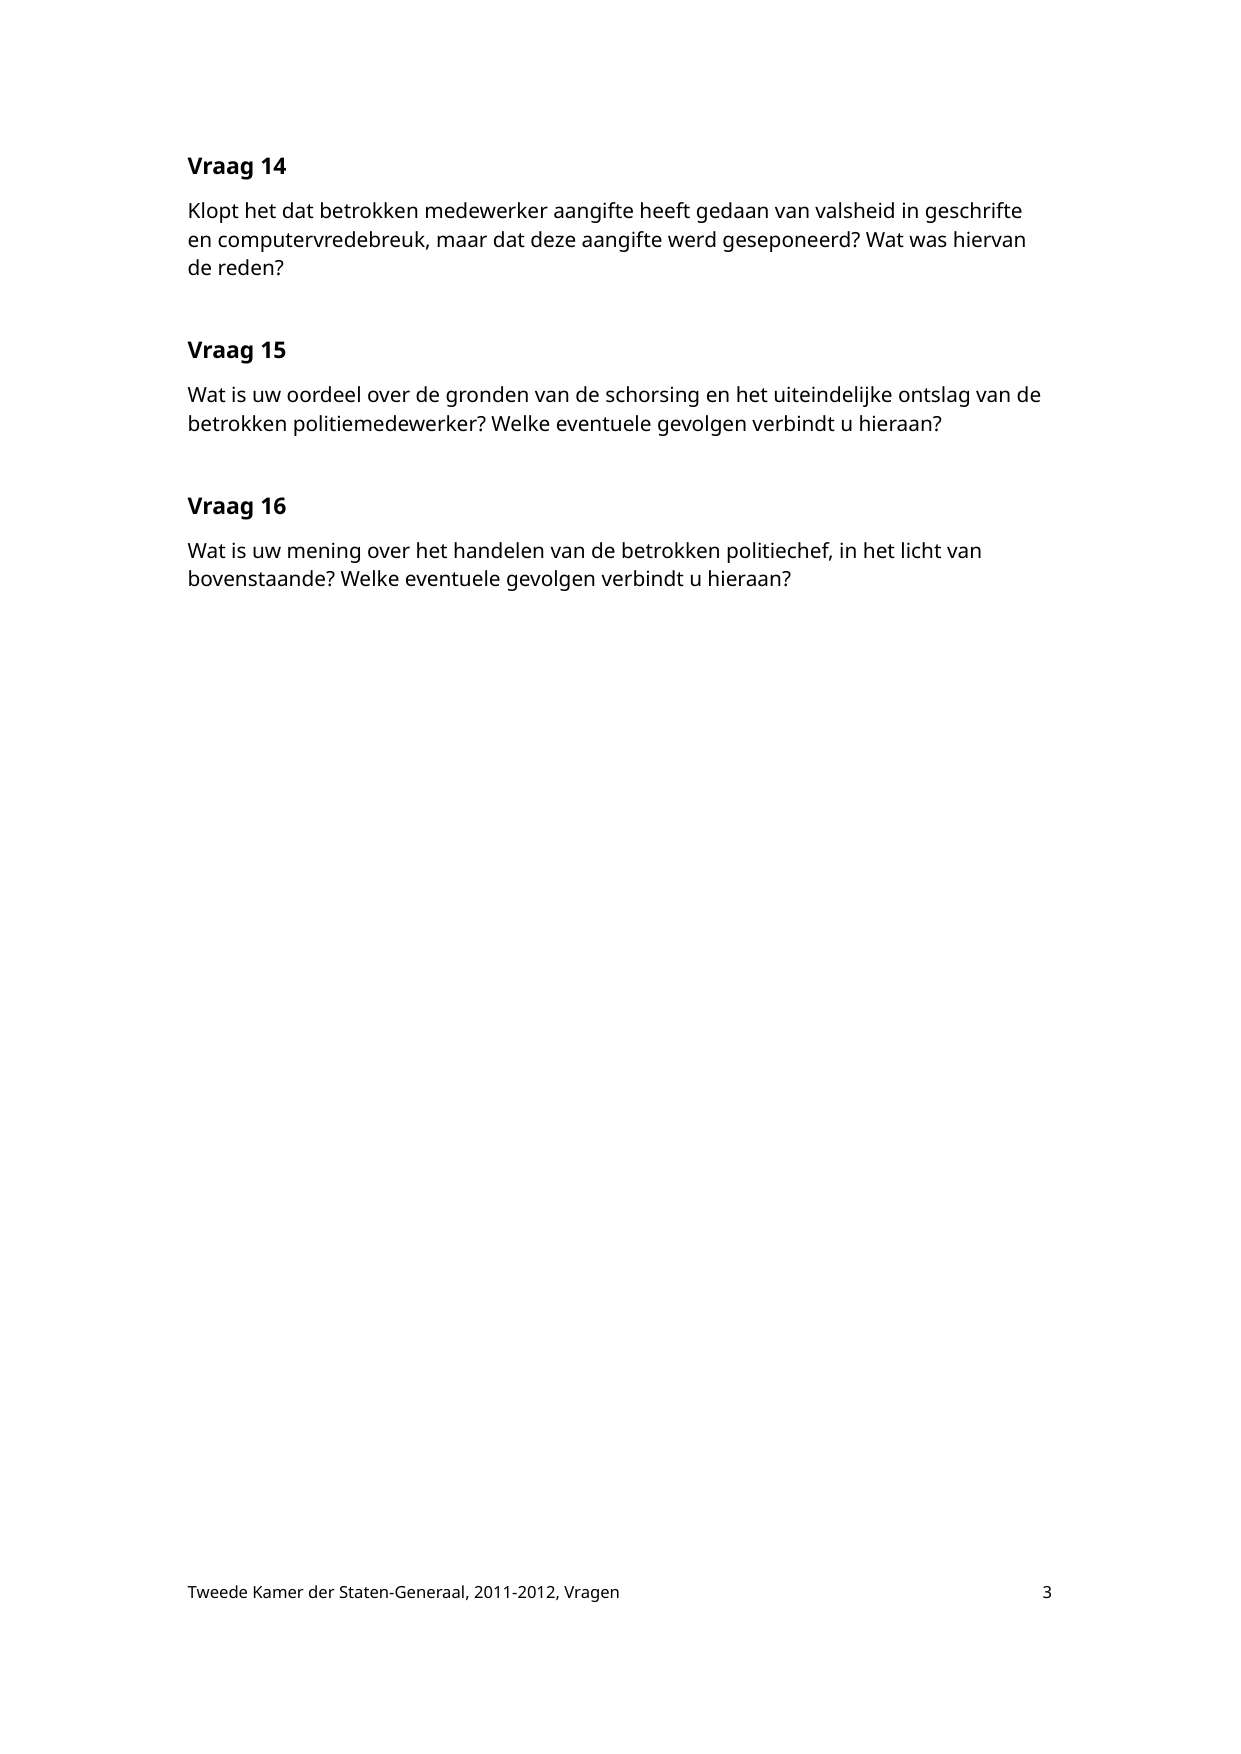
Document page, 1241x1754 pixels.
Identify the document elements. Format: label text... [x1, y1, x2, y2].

text Wat is uw oordeel over de gronden van de schorsing en het uiteindelijke ontslag van de betrokken politiemedewerker? Welke eventuele gevolgen verbindt u hieraan? [187, 380, 1053, 437]
text Klopt het dat betrokken medewerker aangifte heeft gedaan van valsheid in geschrifte en computervredebreuk, maar dat deze aangifte werd geseponeerd? Wat was hiervan de reden? [187, 196, 1053, 282]
subtitle Vraag 15 [187, 334, 1053, 365]
subtitle Vraag 14 [187, 150, 1053, 181]
subtitle Vraag 16 [187, 490, 1053, 521]
text Wat is uw mening over het handelen van de betrokken politiechef, in het licht van bovenstaande? Welke eventuele gevolgen verbindt u hieraan? [187, 536, 1053, 593]
